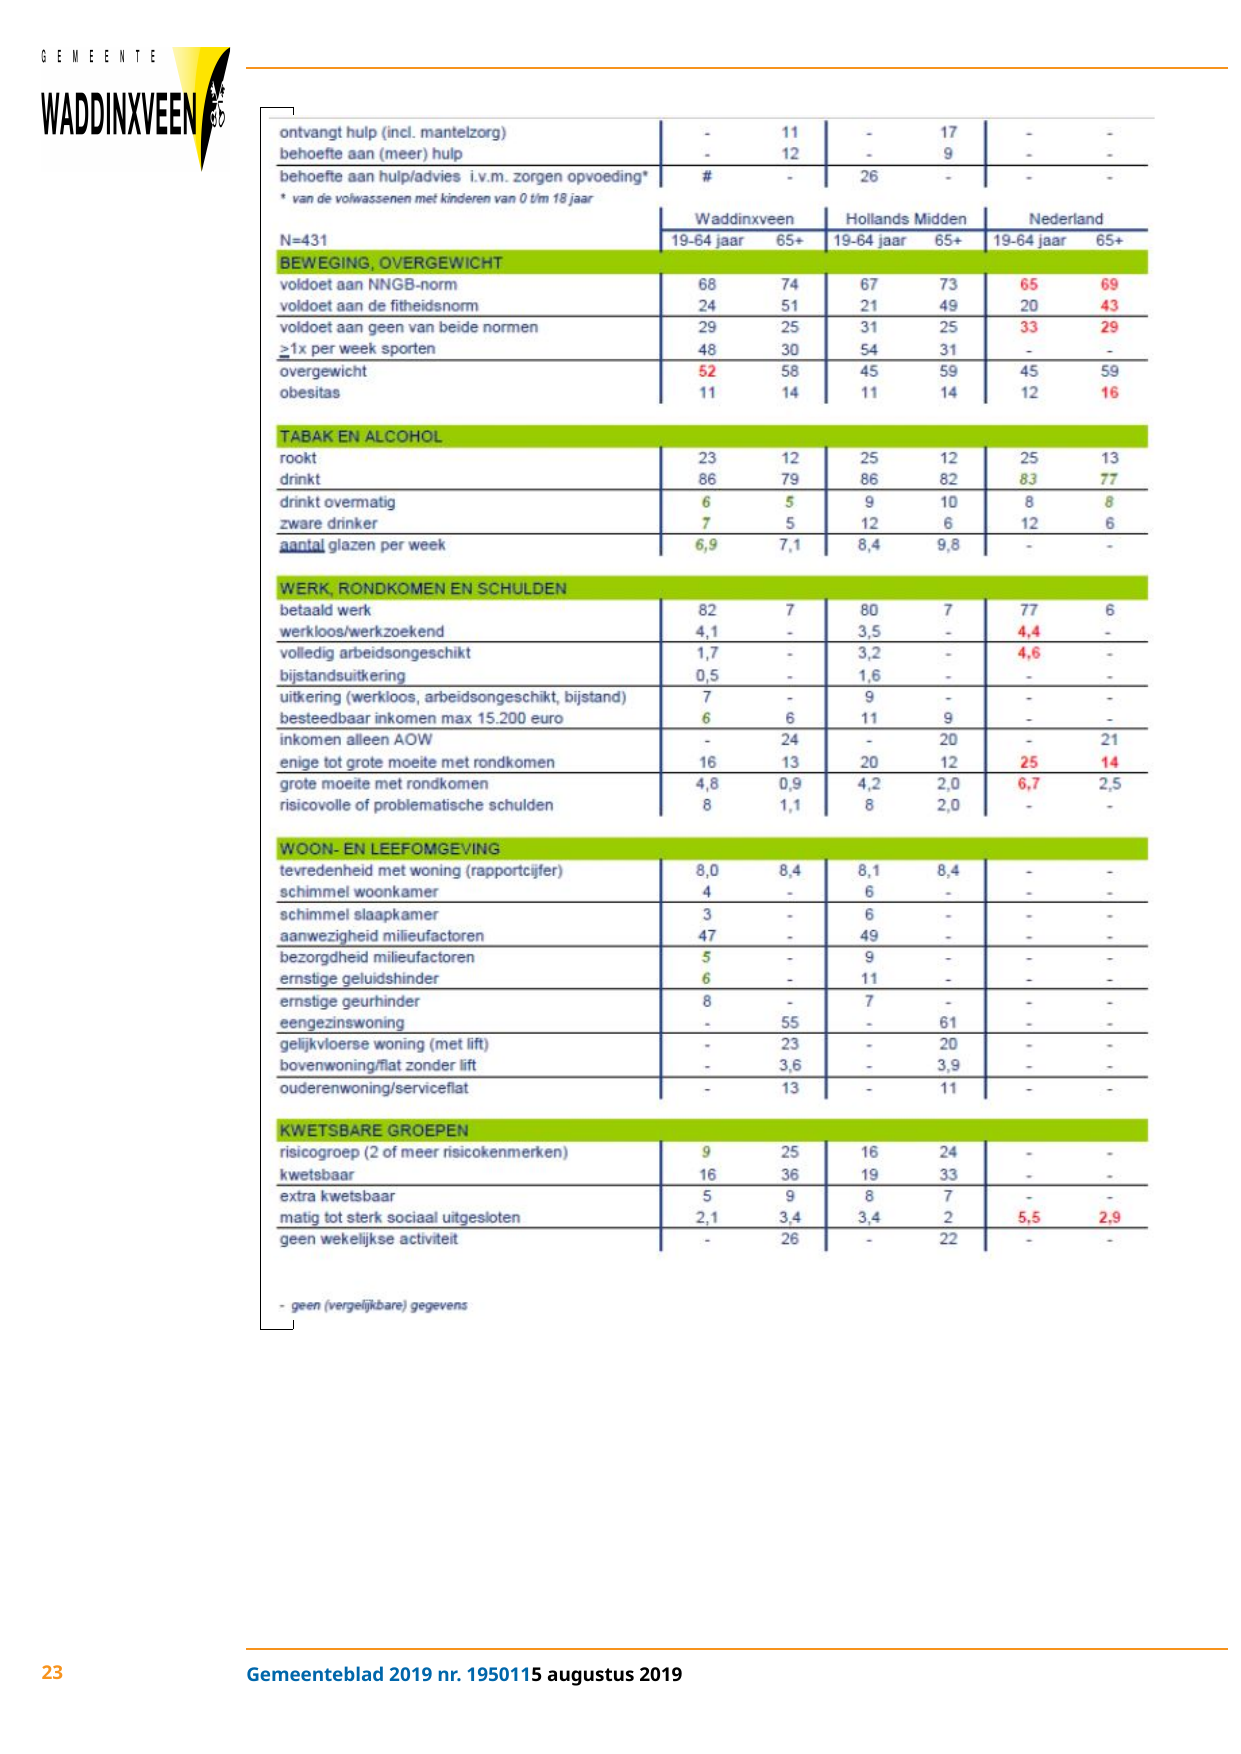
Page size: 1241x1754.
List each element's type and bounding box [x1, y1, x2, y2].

picture [41, 47, 231, 172]
picture [268, 115, 1155, 1320]
